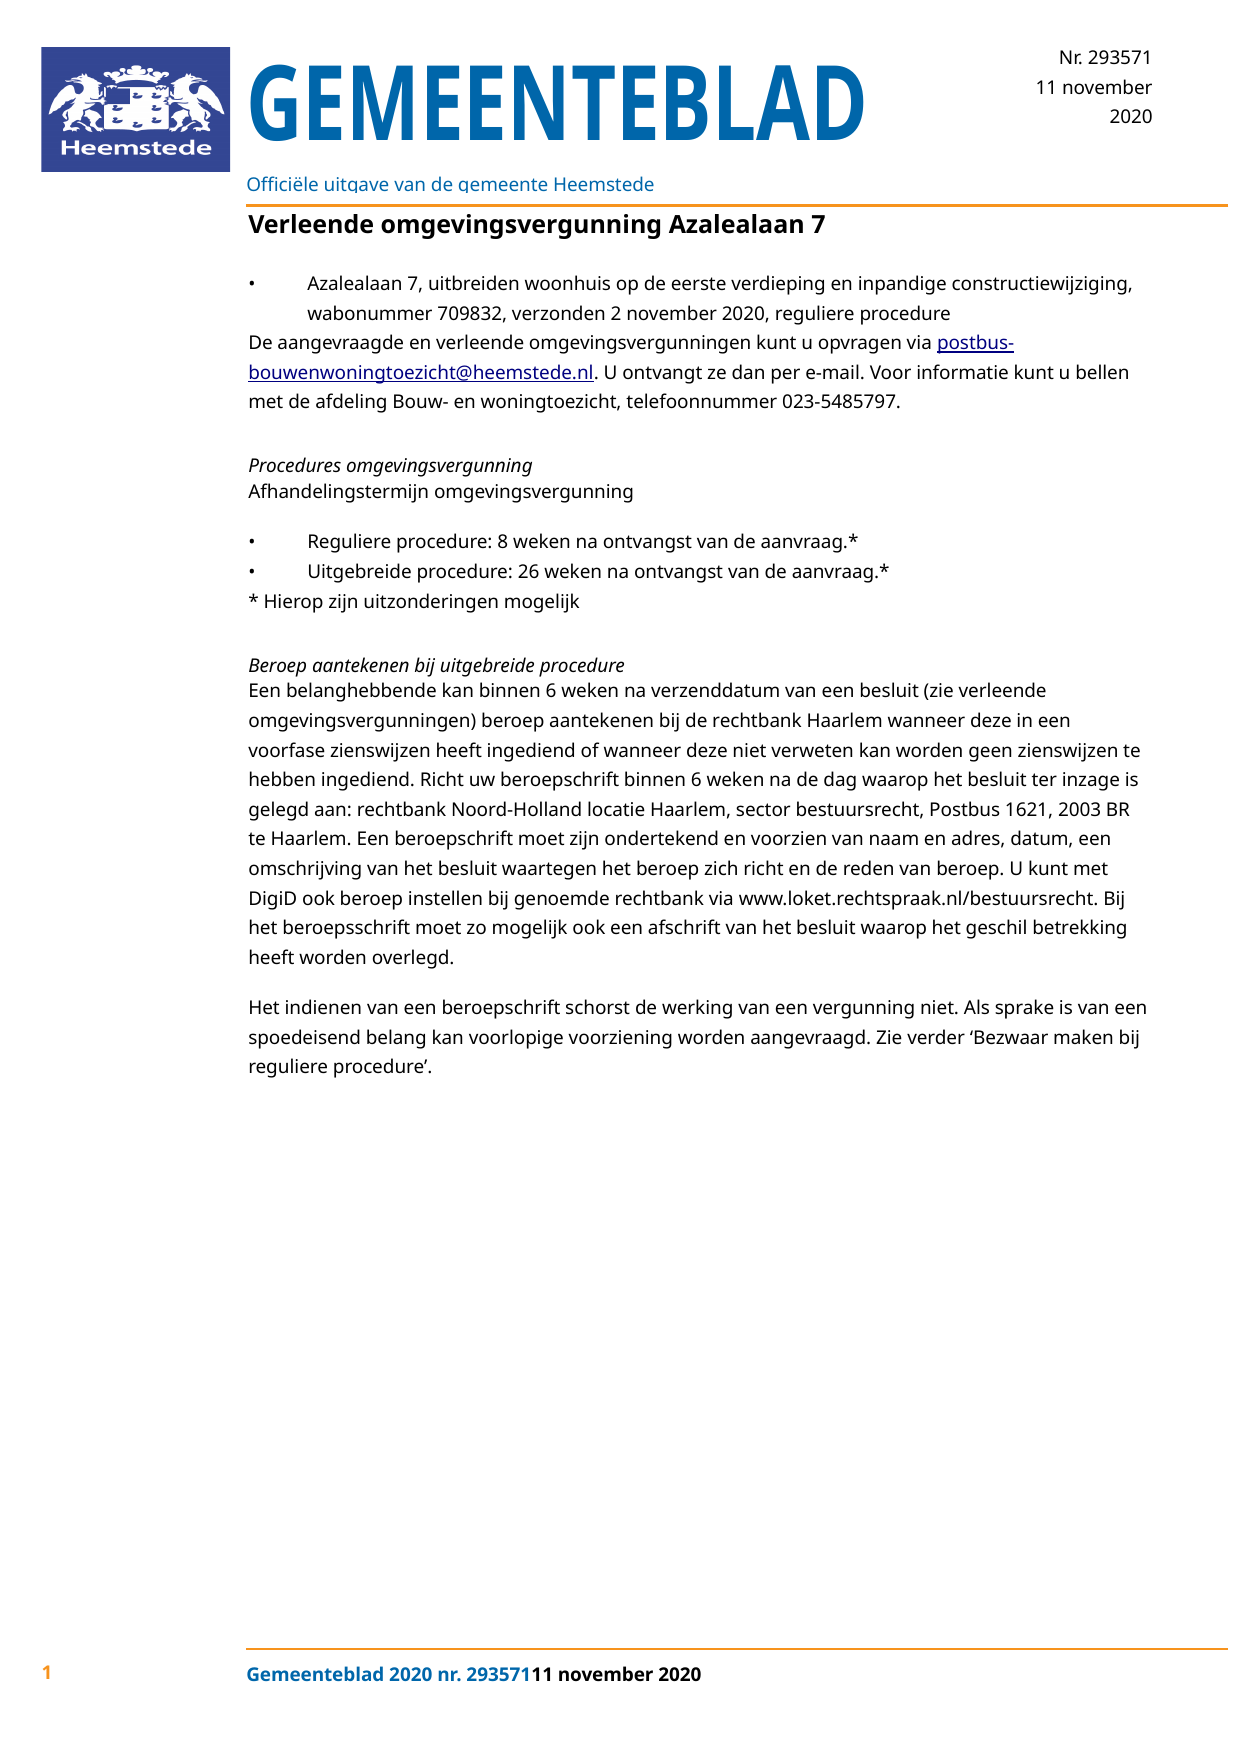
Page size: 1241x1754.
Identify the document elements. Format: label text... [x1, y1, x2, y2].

text De aangevraagde en verleende omgevingsvergunningen kunt u opvragen via postbus-bouwenwoningtoezicht@heemstede.nl. U ontvangt ze dan per e-mail. Voor informatie kunt u bellen met de afdeling Bouw- en woningtoezicht, telefoonnummer 023-5485797. [248, 329, 1152, 414]
text Verleende omgevingsvergunning Azalealaan 7 [248, 207, 1152, 241]
list Uitgebreide procedure: 26 weken na ontvangst van de aanvraag.* [248, 558, 1152, 584]
picture [41, 47, 231, 172]
text Het indienen van een beroepschrift schorst de werking van een vergunning niet. Als sprake is van een spoedeisend belang kan voorlopige voorziening worden aangevraagd. Zie verder ‘Bezwaar maken bij reguliere procedure’. [248, 994, 1152, 1079]
text Afhandelingstermijn omgevingsvergunning [248, 478, 1152, 504]
text Een belanghebbende kan binnen 6 weken na verzenddatum van een besluit (zie verleende omgevingsvergunningen) beroep aantekenen bij de rechtbank Haarlem wanneer deze in een voorfase zienswijzen heeft ingediend of wanneer deze niet verweten kan worden geen zienswijzen te hebben ingediend. Richt uw beroepschrift binnen 6 weken na de dag waarop het besluit ter inzage is gelegd aan: rechtbank Noord-Holland locatie Haarlem, sector bestuursrecht, Postbus 1621, 2003 BR te Haarlem. Een beroepschrift moet zijn ondertekend en voorzien van naam en adres, datum, een omschrijving van het besluit waartegen het beroep zich richt en de reden van beroep. U kunt met DigiD ook beroep instellen bij genoemde rechtbank via www.loket.rechtspraak.nl/bestuursrecht. Bij het beroepsschrift moet zo mogelijk ook een afschrift van het besluit waarop het geschil betrekking heeft worden overlegd. [248, 678, 1152, 969]
list Reguliere procedure: 8 weken na ontvangst van de aanvraag.* [248, 529, 1152, 554]
text Procedures omgevingsvergunning [248, 453, 1152, 478]
list Azalealaan 7, uitbreiden woonhuis op de eerste verdieping en inpandige constructiewijziging, wabonummer 709832, verzonden 2 november 2020, reguliere procedure [248, 270, 1152, 326]
text * Hierop zijn uitzonderingen mogelijk [248, 588, 1152, 614]
text Beroep aantekenen bij uitgebreide procedure [248, 652, 1152, 678]
